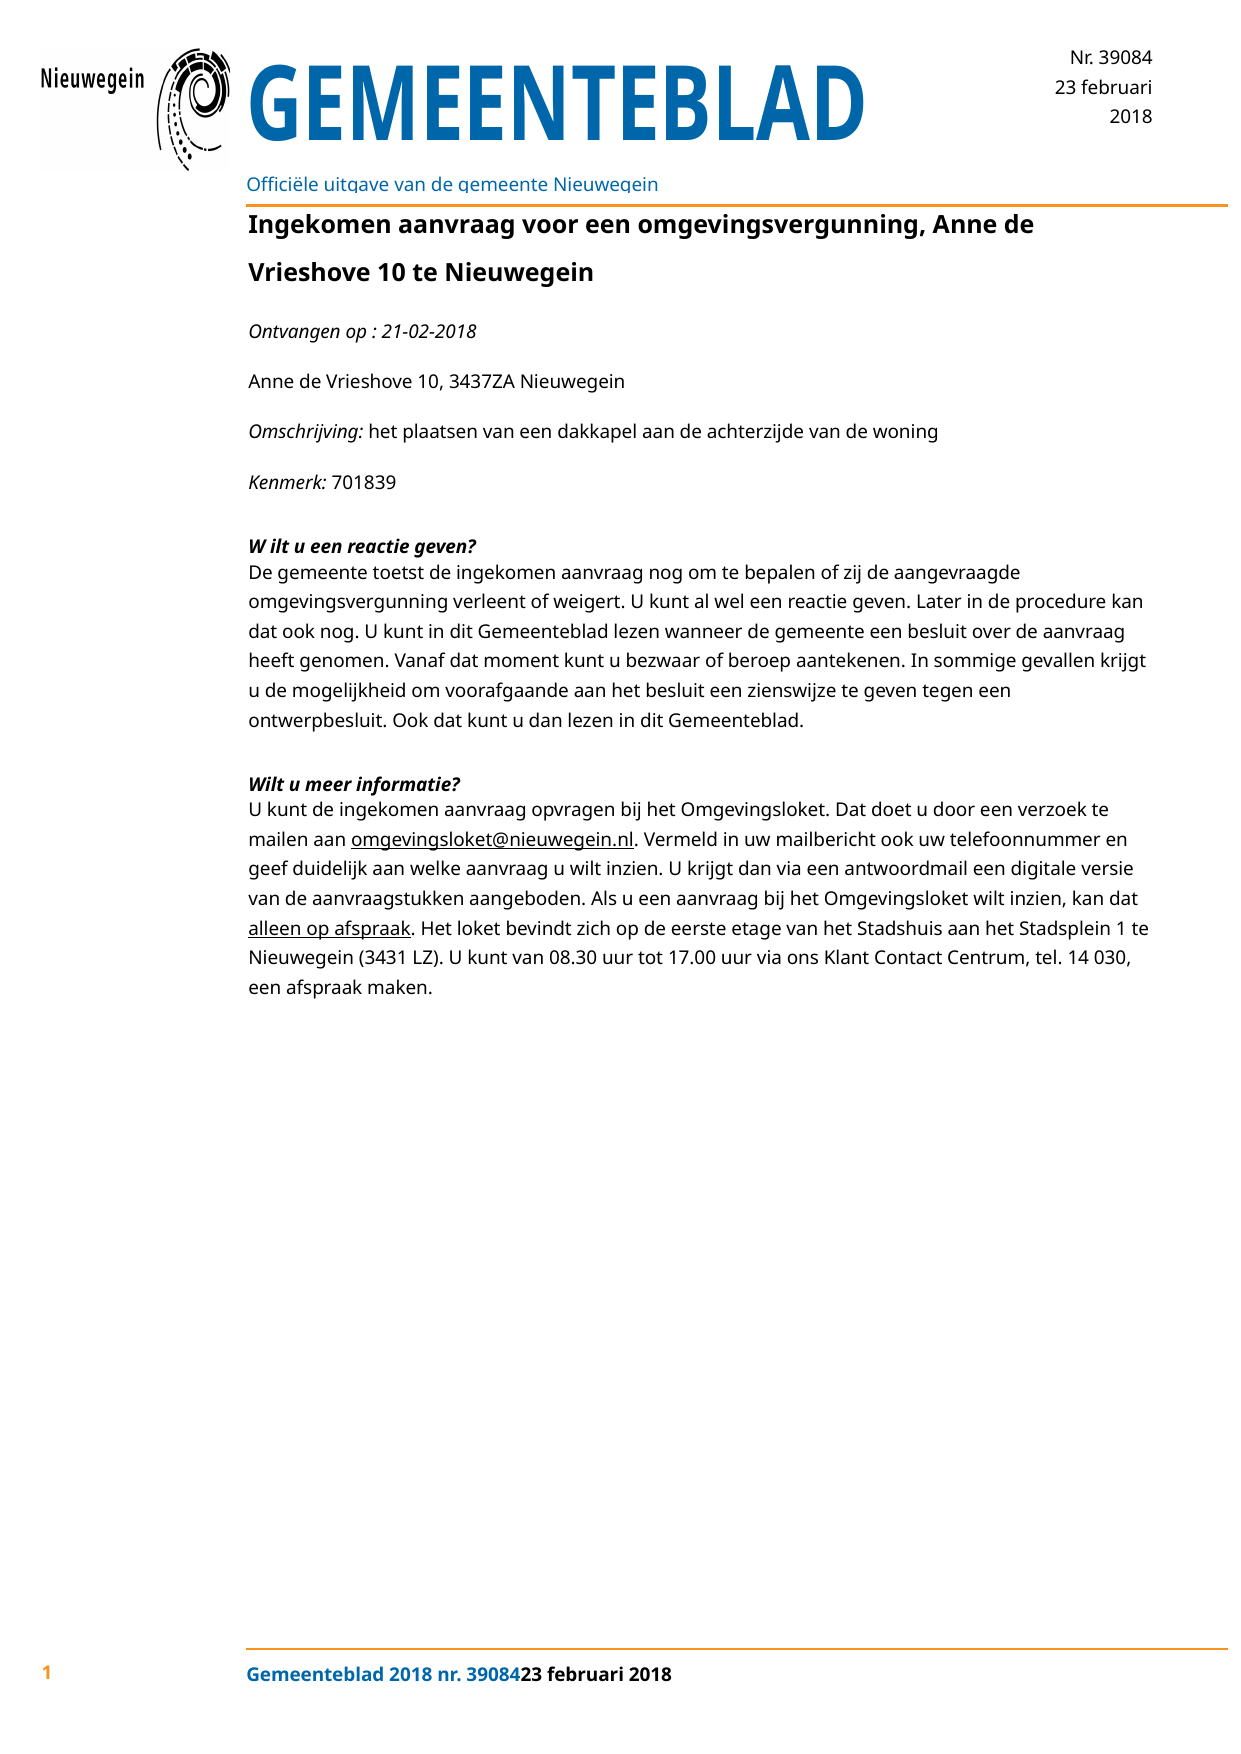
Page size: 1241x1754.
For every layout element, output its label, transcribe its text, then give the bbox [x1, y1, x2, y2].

text W ilt u een reactie geven? [248, 533, 1152, 559]
text Omschrijving: het plaatsen van een dakkapel aan de achterzijde van de woning [248, 419, 1152, 444]
text Wilt u meer informatie? [248, 771, 1152, 796]
text U kunt de ingekomen aanvraag opvragen bij het Omgevingsloket. Dat doet u door een verzoek te mailen aan omgevingsloket@nieuwegein.nl. Vermeld in uw mailbericht ook uw telefoonnummer en geef duidelijk aan welke aanvraag u wilt inzien. U krijgt dan via een antwoordmail een digitale versie van de aanvraagstukken aangeboden. Als u een aanvraag bij het Omgevingsloket wilt inzien, kan dat alleen op afspraak. Het loket bevindt zich op de eerste etage van het Stadshuis aan het Stadsplein 1 te Nieuwegein (3431 LZ). U kunt van 08.30 uur tot 17.00 uur via ons Klant Contact Centrum, tel. 14 030, een afspraak maken. [248, 796, 1152, 1000]
text Ontvangen op : 21-02-2018 [248, 318, 1152, 344]
text De gemeente toetst de ingekomen aanvraag nog om te bepalen of zij de aangevraagde omgevingsvergunning verleent of weigert. U kunt al wel een reactie geven. Later in de procedure kan dat ook nog. U kunt in dit Gemeenteblad lezen wanneer de gemeente een besluit over de aanvraag heeft genomen. Vanaf dat moment kunt u bezwaar of beroep aantekenen. In sommige gevallen krijgt u de mogelijkheid om voorafgaande aan het besluit een zienswijze te geven tegen een ontwerpbesluit. Ook dat kunt u dan lezen in dit Gemeenteblad. [248, 559, 1152, 732]
text Anne de Vrieshove 10, 3437ZA Nieuwegein [248, 368, 1152, 394]
picture [41, 47, 231, 172]
text Ingekomen aanvraag voor een omgevingsvergunning, Anne de Vrieshove 10 te Nieuwegein [248, 207, 1152, 288]
text Kenmerk: 701839 [248, 469, 1152, 495]
